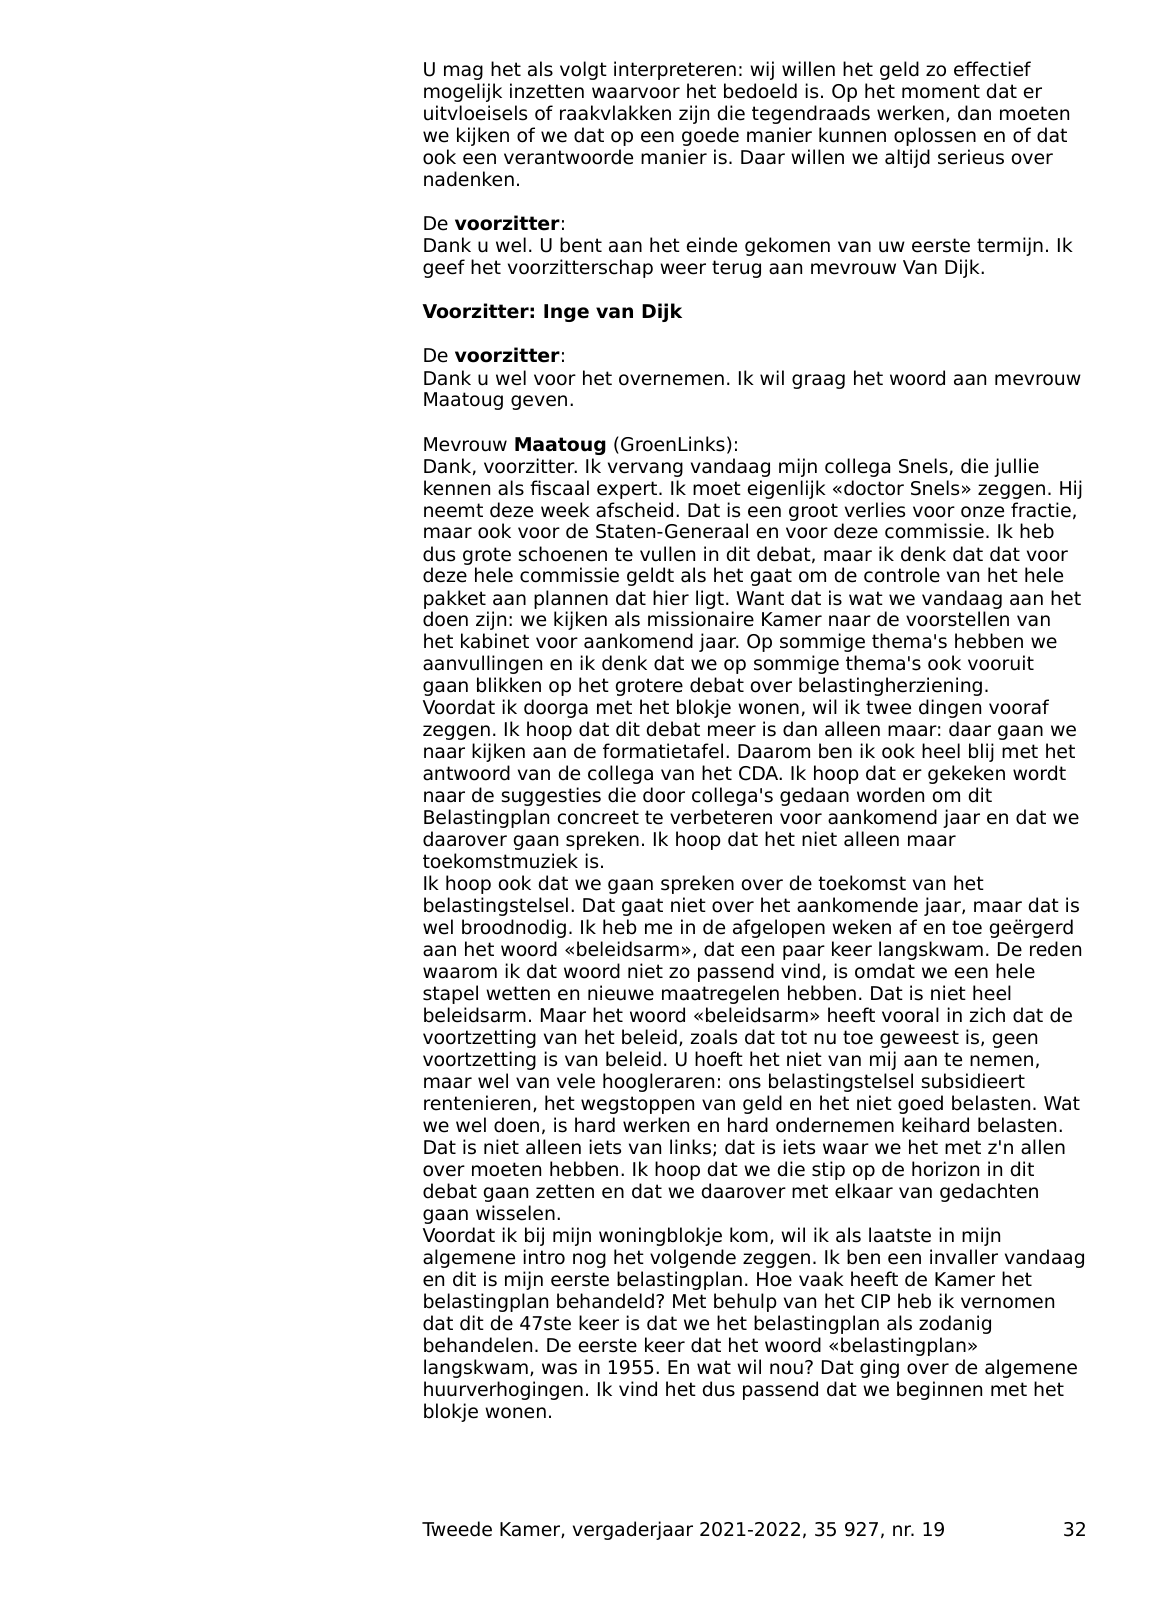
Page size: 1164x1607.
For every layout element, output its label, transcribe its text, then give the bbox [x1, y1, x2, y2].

text Voordat ik doorga met het blokje wonen, wil ik twee dingen vooraf zeggen. Ik hoop dat dit debat meer is dan alleen maar: daar gaan we naar kijken aan de formatietafel. Daarom ben ik ook heel blij met het antwoord van de collega van het CDA. Ik hoop dat er gekeken wordt naar de suggesties die door collega's gedaan worden om dit Belastingplan concreet te verbeteren voor aankomend jaar en dat we daarover gaan spreken. Ik hoop dat het niet alleen maar toekomstmuziek is. [422, 697, 1087, 873]
text De voorzitter: [422, 345, 1087, 367]
subtitle Voorzitter: Inge van Dijk [422, 301, 1087, 323]
text U mag het als volgt interpreteren: wij willen het geld zo effectief mogelijk inzetten waarvoor het bedoeld is. Op het moment dat er uitvloeisels of raakvlakken zijn die tegendraads werken, dan moeten we kijken of we dat op een goede manier kunnen oplossen en of dat ook een verantwoorde manier is. Daar willen we altijd serieus over nadenken. [422, 59, 1087, 191]
text Ik hoop ook dat we gaan spreken over de toekomst van het belastingstelsel. Dat gaat niet over het aankomende jaar, maar dat is wel broodnodig. Ik heb me in de afgelopen weken af en toe geërgerd aan het woord «beleidsarm», dat een paar keer langskwam. De reden waarom ik dat woord niet zo passend vind, is omdat we een hele stapel wetten en nieuwe maatregelen hebben. Dat is niet heel beleidsarm. Maar het woord «beleidsarm» heeft vooral in zich dat de voortzetting van het beleid, zoals dat tot nu toe geweest is, geen voortzetting is van beleid. U hoeft het niet van mij aan te nemen, maar wel van vele hoogleraren: ons belastingstelsel subsidieert rentenieren, het wegstoppen van geld en het niet goed belasten. Wat we wel doen, is hard werken en hard ondernemen keihard belasten. Dat is niet alleen iets van links; dat is iets waar we het met z'n allen over moeten hebben. Ik hoop dat we die stip op de horizon in dit debat gaan zetten en dat we daarover met elkaar van gedachten gaan wisselen. [422, 873, 1087, 1225]
text Mevrouw Maatoug (GroenLinks): [422, 433, 1087, 456]
text De voorzitter: [422, 213, 1087, 235]
text Dank, voorzitter. Ik vervang vandaag mijn collega Snels, die jullie kennen als fiscaal expert. Ik moet eigenlijk «doctor Snels» zeggen. Hij neemt deze week afscheid. Dat is een groot verlies voor onze fractie, maar ook voor de Staten-Generaal en voor deze commissie. Ik heb dus grote schoenen te vullen in dit debat, maar ik denk dat dat voor deze hele commissie geldt als het gaat om de controle van het hele pakket aan plannen dat hier ligt. Want dat is wat we vandaag aan het doen zijn: we kijken als missionaire Kamer naar de voorstellen van het kabinet voor aankomend jaar. Op sommige thema's hebben we aanvullingen en ik denk dat we op sommige thema's ook vooruit gaan blikken op het grotere debat over belastingherziening. [422, 456, 1087, 697]
text Dank u wel. U bent aan het einde gekomen van uw eerste termijn. Ik geef het voorzitterschap weer terug aan mevrouw Van Dijk. [422, 235, 1087, 279]
text Voordat ik bij mijn woningblokje kom, wil ik als laatste in mijn algemene intro nog het volgende zeggen. Ik ben een invaller vandaag en dit is mijn eerste belastingplan. Hoe vaak heeft de Kamer het belastingplan behandeld? Met behulp van het CIP heb ik vernomen dat dit de 47ste keer is dat we het belastingplan als zodanig behandelen. De eerste keer dat het woord «belastingplan» langskwam, was in 1955. En wat wil nou? Dat ging over de algemene huurverhogingen. Ik vind het dus passend dat we beginnen met het blokje wonen. [422, 1225, 1087, 1423]
text Dank u wel voor het overnemen. Ik wil graag het woord aan mevrouw Maatoug geven. [422, 367, 1087, 411]
